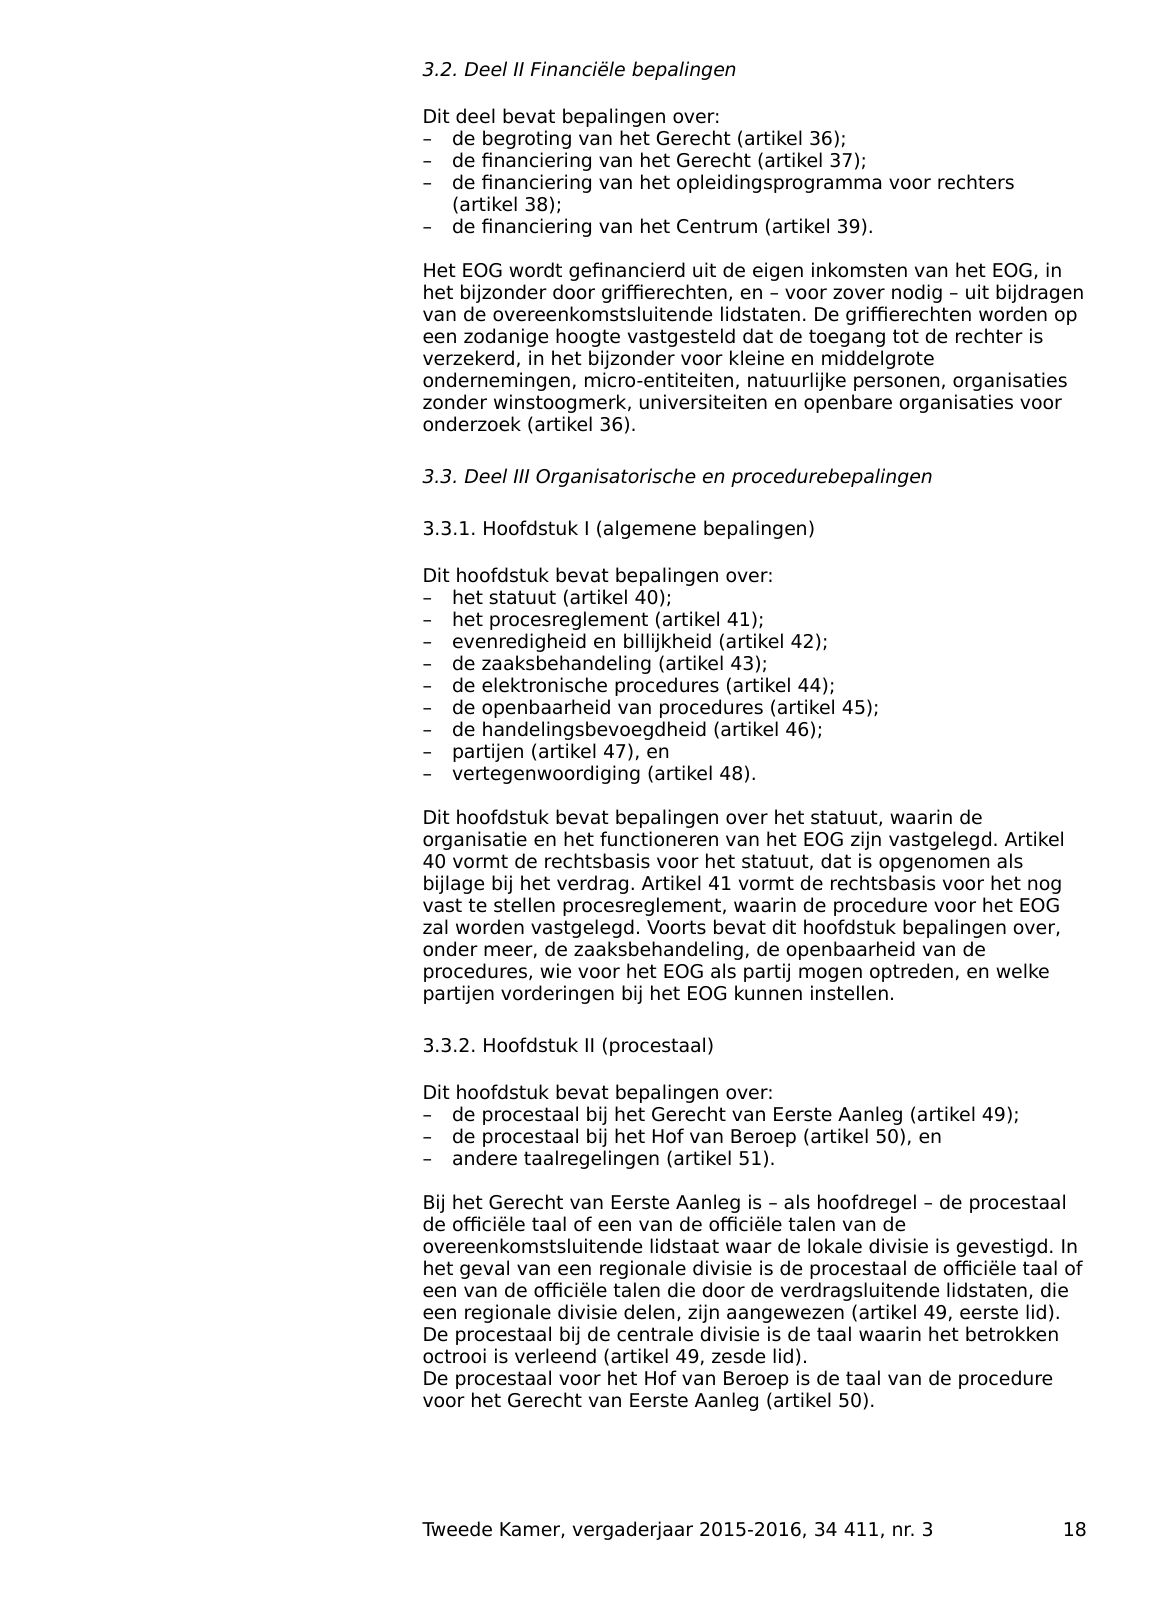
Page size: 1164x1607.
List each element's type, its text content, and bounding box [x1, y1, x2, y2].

text – de financiering van het Centrum (artikel 39). [422, 216, 1087, 238]
text Dit hoofdstuk bevat bepalingen over: [422, 565, 1087, 587]
text – andere taalregelingen (artikel 51). [422, 1148, 1087, 1169]
text – de financiering van het opleidingsprogramma voor rechters (artikel 38); [422, 172, 1087, 216]
text – de procestaal bij het Hof van Beroep (artikel 50), en [422, 1126, 1087, 1148]
subtitle 3.3.1. Hoofdstuk I (algemene bepalingen) [422, 518, 1087, 540]
text – de procestaal bij het Gerecht van Eerste Aanleg (artikel 49); [422, 1104, 1087, 1126]
text Dit hoofdstuk bevat bepalingen over: [422, 1082, 1087, 1104]
text – partijen (artikel 47), en [422, 741, 1087, 763]
subtitle 3.2. Deel II Financiële bepalingen [422, 59, 1087, 81]
text – de openbaarheid van procedures (artikel 45); [422, 697, 1087, 719]
text Dit hoofdstuk bevat bepalingen over het statuut, waarin de organisatie en het functioneren van het EOG zijn vastgelegd. Artikel 40 vormt de rechtsbasis voor het statuut, dat is opgenomen als bijlage bij het verdrag. Artikel 41 vormt de rechtsbasis voor het nog vast te stellen procesreglement, waarin de procedure voor het EOG zal worden vastgelegd. Voorts bevat dit hoofdstuk bepalingen over, onder meer, de zaaksbehandeling, de openbaarheid van de procedures, wie voor het EOG als partij mogen optreden, en welke partijen vorderingen bij het EOG kunnen instellen. [422, 807, 1087, 1005]
text – het statuut (artikel 40); [422, 587, 1087, 609]
text – de financiering van het Gerecht (artikel 37); [422, 150, 1087, 172]
text – de elektronische procedures (artikel 44); [422, 675, 1087, 697]
text De procestaal voor het Hof van Beroep is de taal van de procedure voor het Gerecht van Eerste Aanleg (artikel 50). [422, 1368, 1087, 1412]
text – vertegenwoordiging (artikel 48). [422, 763, 1087, 785]
text – de handelingsbevoegdheid (artikel 46); [422, 719, 1087, 741]
text Bij het Gerecht van Eerste Aanleg is – als hoofdregel – de procestaal de officiële taal of een van de officiële talen van de overeenkomstsluitende lidstaat waar de lokale divisie is gevestigd. In het geval van een regionale divisie is de procestaal de officiële taal of een van de officiële talen die door de verdragsluitende lidstaten, die een regionale divisie delen, zijn aangewezen (artikel 49, eerste lid). De procestaal bij de centrale divisie is de taal waarin het betrokken octrooi is verleend (artikel 49, zesde lid). [422, 1192, 1087, 1368]
text Het EOG wordt gefinancierd uit de eigen inkomsten van het EOG, in het bijzonder door griffierechten, en – voor zover nodig – uit bijdragen van de overeenkomstsluitende lidstaten. De griffierechten worden op een zodanige hoogte vastgesteld dat de toegang tot de rechter is verzekerd, in het bijzonder voor kleine en middelgrote ondernemingen, micro-entiteiten, natuurlijke personen, organisaties zonder winstoogmerk, universiteiten en openbare organisaties voor onderzoek (artikel 36). [422, 260, 1087, 436]
text – evenredigheid en billijkheid (artikel 42); [422, 631, 1087, 653]
text – het procesreglement (artikel 41); [422, 609, 1087, 631]
subtitle 3.3.2. Hoofdstuk II (procestaal) [422, 1035, 1087, 1057]
text – de begroting van het Gerecht (artikel 36); [422, 128, 1087, 150]
text Dit deel bevat bepalingen over: [422, 106, 1087, 128]
text – de zaaksbehandeling (artikel 43); [422, 653, 1087, 675]
subtitle 3.3. Deel III Organisatorische en procedurebepalingen [422, 466, 1087, 488]
